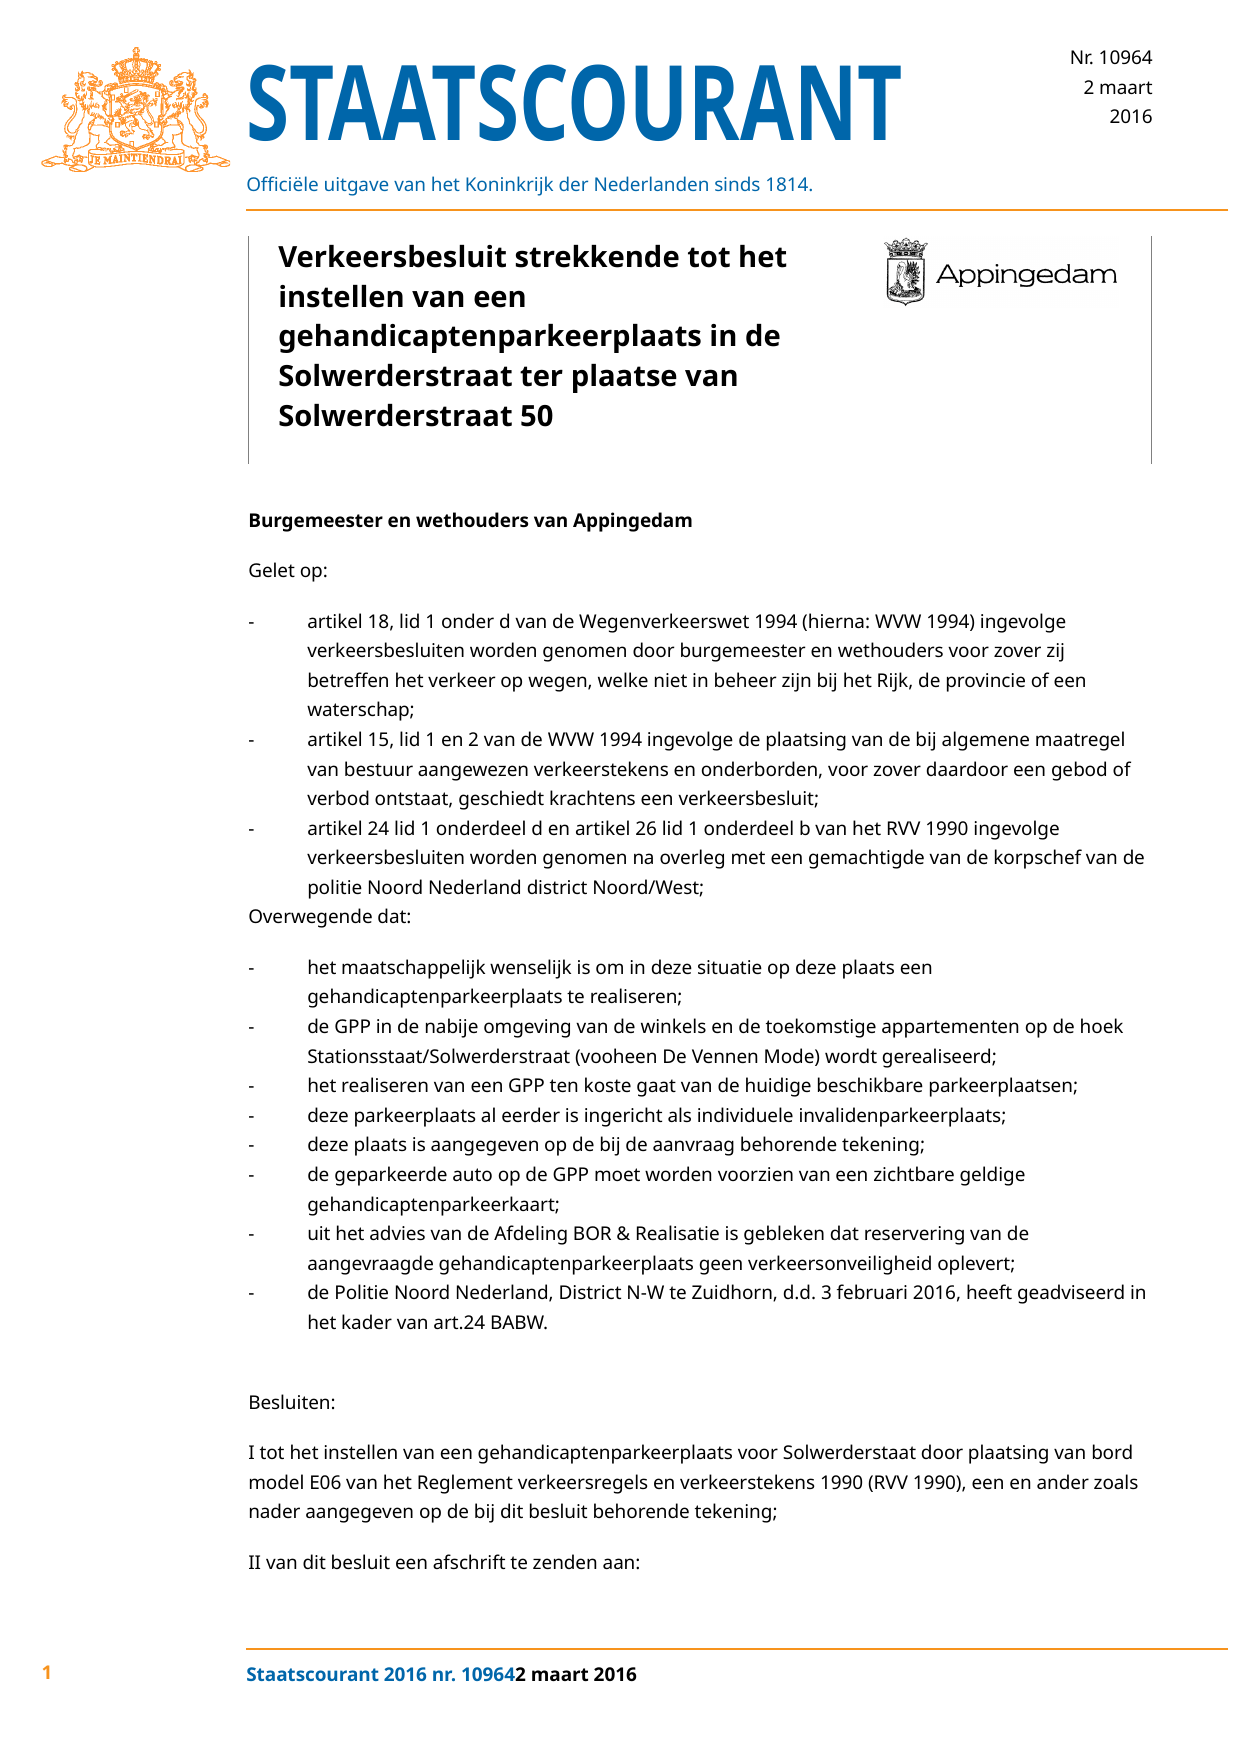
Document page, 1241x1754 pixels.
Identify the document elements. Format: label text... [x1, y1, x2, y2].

list artikel 24 lid 1 onderdeel d en artikel 26 lid 1 onderdeel b van het RVV 1990 ingevolge verkeersbesluiten worden genomen na overleg met een gemachtigde van de korpschef van de politie Noord Nederland district Noord/West; [248, 815, 1152, 900]
list deze parkeerplaats al eerder is ingericht als individuele invalidenparkeerplaats; [248, 1102, 1152, 1128]
text Gelet op: [248, 557, 1152, 583]
text I tot het instellen van een gehandicaptenparkeerplaats voor Solwerderstaat door plaatsing van bord model E06 van het Reglement verkeersregels en verkeerstekens 1990 (RVV 1990), een en ander zoals nader aangegeven op de bij dit besluit behorende tekening; [248, 1439, 1152, 1524]
text Besluiten: [248, 1389, 1152, 1415]
list de Politie Noord Nederland, District N-W te Zuidhorn, d.d. 3 februari 2016, heeft geadviseerd in het kader van art.24 BABW. [248, 1279, 1152, 1335]
text Burgemeester en wethouders van Appingedam [248, 507, 1152, 533]
table_header [850, 236, 1151, 464]
list deze plaats is aangegeven op de bij de aanvraag behorende tekening; [248, 1132, 1152, 1157]
text II van dit besluit een afschrift te zenden aan: [248, 1549, 1152, 1575]
list het maatschappelijk wenselijk is om in deze situatie op deze plaats een gehandicaptenparkeerplaats te realiseren; [248, 954, 1152, 1009]
list de GPP in de nabije omgeving van de winkels en de toekomstige appartementen op de hoek Stationsstaat/Solwerderstraat (vooheen De Vennen Mode) wordt gerealiseerd; [248, 1013, 1152, 1068]
picture [882, 236, 1119, 308]
list het realiseren van een GPP ten koste gaat van de huidige beschikbare parkeerplaatsen; [248, 1072, 1152, 1098]
table_header Verkeersbesluit strekkende tot het instellen van een gehandicaptenparkeerplaats in de Solwerderstraat ter plaatse van Solwerderstraat 50 [249, 236, 850, 464]
list uit het advies van de Afdeling BOR & Realisatie is gebleken dat reservering van de aangevraagde gehandicaptenparkeerplaats geen verkeersonveiligheid oplevert; [248, 1220, 1152, 1276]
text Overwegende dat: [248, 904, 1152, 929]
list de geparkeerde auto op de GPP moet worden voorzien van een zichtbare geldige gehandicaptenparkeerkaart; [248, 1161, 1152, 1216]
list artikel 15, lid 1 en 2 van de WVW 1994 ingevolge de plaatsing van de bij algemene maatregel van bestuur aangewezen verkeerstekens en onderborden, voor zover daardoor een gebod of verbod ontstaat, geschiedt krachtens een verkeersbesluit; [248, 726, 1152, 811]
list artikel 18, lid 1 onder d van de Wegenverkeerswet 1994 (hierna: WVW 1994) ingevolge verkeersbesluiten worden genomen door burgemeester en wethouders voor zover zij betreffen het verkeer op wegen, welke niet in beheer zijn bij het Rijk, de provincie of een waterschap; [248, 608, 1152, 722]
picture [41, 47, 231, 172]
